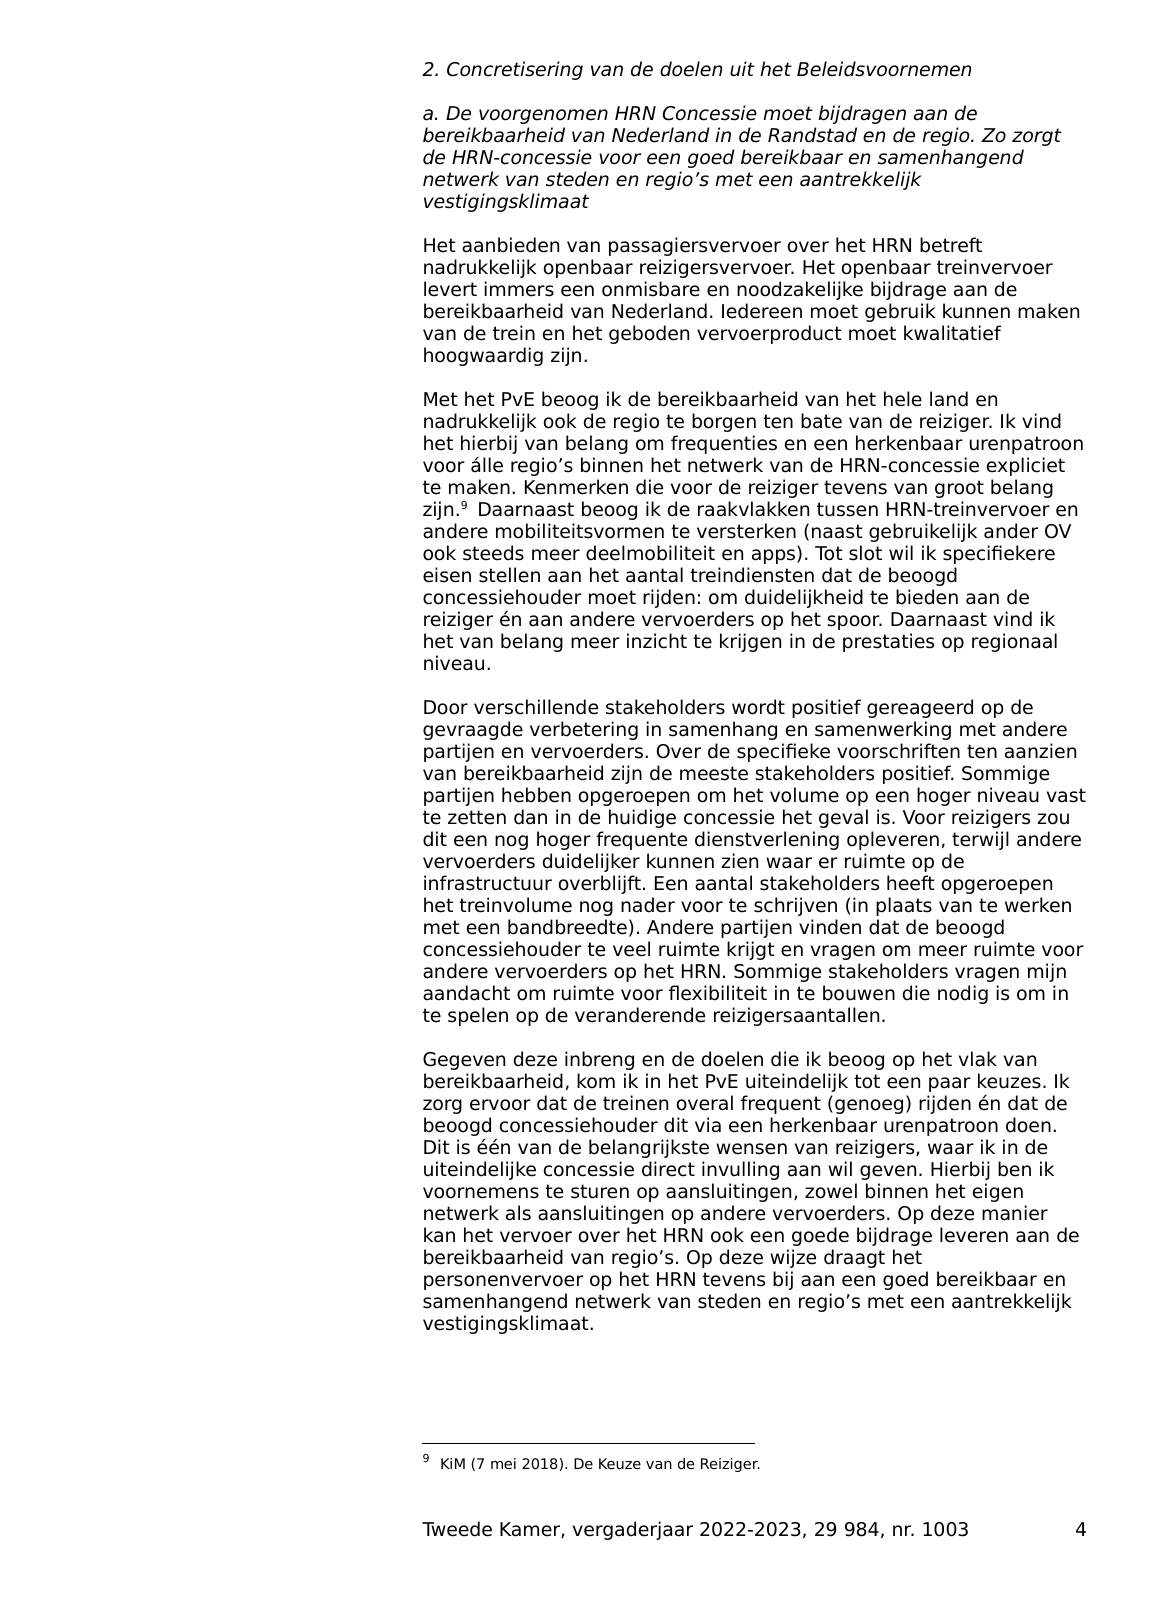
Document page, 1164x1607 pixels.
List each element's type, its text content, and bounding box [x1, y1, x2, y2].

text Met het PvE beoog ik de bereikbaarheid van het hele land en nadrukkelijk ook de regio te borgen ten bate van de reiziger. Ik vind het hierbij van belang om frequenties en een herkenbaar urenpatroon voor álle regio’s binnen het netwerk van de HRN-concessie expliciet te maken. Kenmerken die voor de reiziger tevens van groot belang zijn. Daarnaast beoog ik de raakvlakken tussen HRN-treinvervoer en andere mobiliteitsvormen te versterken (naast gebruikelijk ander OV ook steeds meer deelmobiliteit en apps). Tot slot wil ik specifiekere eisen stellen aan het aantal treindiensten dat de beoogd concessiehouder moet rijden: om duidelijkheid te bieden aan de reiziger én aan andere vervoerders op het spoor. Daarnaast vind ik het van belang meer inzicht te krijgen in de prestaties op regionaal niveau. [422, 389, 1087, 675]
subtitle a. De voorgenomen HRN Concessie moet bijdragen aan de bereikbaarheid van Nederland in de Randstad en de regio. Zo zorgt de HRN-concessie voor een goed bereikbaar en samenhangend netwerk van steden en regio’s met een aantrekkelijk vestigingsklimaat [422, 103, 1087, 213]
subtitle 2. Concretisering van de doelen uit het Beleidsvoornemen [422, 59, 1087, 81]
text KiM (7 mei 2018). De Keuze van de Reiziger. [422, 1452, 1087, 1474]
text Gegeven deze inbreng en de doelen die ik beoog op het vlak van bereikbaarheid, kom ik in het PvE uiteindelijk tot een paar keuzes. Ik zorg ervoor dat de treinen overal frequent (genoeg) rijden én dat de beoogd concessiehouder dit via een herkenbaar urenpatroon doen. Dit is één van de belangrijkste wensen van reizigers, waar ik in de uiteindelijke concessie direct invulling aan wil geven. Hierbij ben ik voornemens te sturen op aansluitingen, zowel binnen het eigen netwerk als aansluitingen op andere vervoerders. Op deze manier kan het vervoer over het HRN ook een goede bijdrage leveren aan de bereikbaarheid van regio’s. Op deze wijze draagt het personenvervoer op het HRN tevens bij aan een goed bereikbaar en samenhangend netwerk van steden en regio’s met een aantrekkelijk vestigingsklimaat. [422, 1049, 1087, 1335]
text Door verschillende stakeholders wordt positief gereageerd op de gevraagde verbetering in samenhang en samenwerking met andere partijen en vervoerders. Over de specifieke voorschriften ten aanzien van bereikbaarheid zijn de meeste stakeholders positief. Sommige partijen hebben opgeroepen om het volume op een hoger niveau vast te zetten dan in de huidige concessie het geval is. Voor reizigers zou dit een nog hoger frequente dienstverlening opleveren, terwijl andere vervoerders duidelijker kunnen zien waar er ruimte op de infrastructuur overblijft. Een aantal stakeholders heeft opgeroepen het treinvolume nog nader voor te schrijven (in plaats van te werken met een bandbreedte). Andere partijen vinden dat de beoogd concessiehouder te veel ruimte krijgt en vragen om meer ruimte voor andere vervoerders op het HRN. Sommige stakeholders vragen mijn aandacht om ruimte voor flexibiliteit in te bouwen die nodig is om in te spelen op de veranderende reizigersaantallen. [422, 697, 1087, 1027]
text Het aanbieden van passagiersvervoer over het HRN betreft nadrukkelijk openbaar reizigersvervoer. Het openbaar treinvervoer levert immers een onmisbare en noodzakelijke bijdrage aan de bereikbaarheid van Nederland. Iedereen moet gebruik kunnen maken van de trein en het geboden vervoerproduct moet kwalitatief hoogwaardig zijn. [422, 235, 1087, 367]
